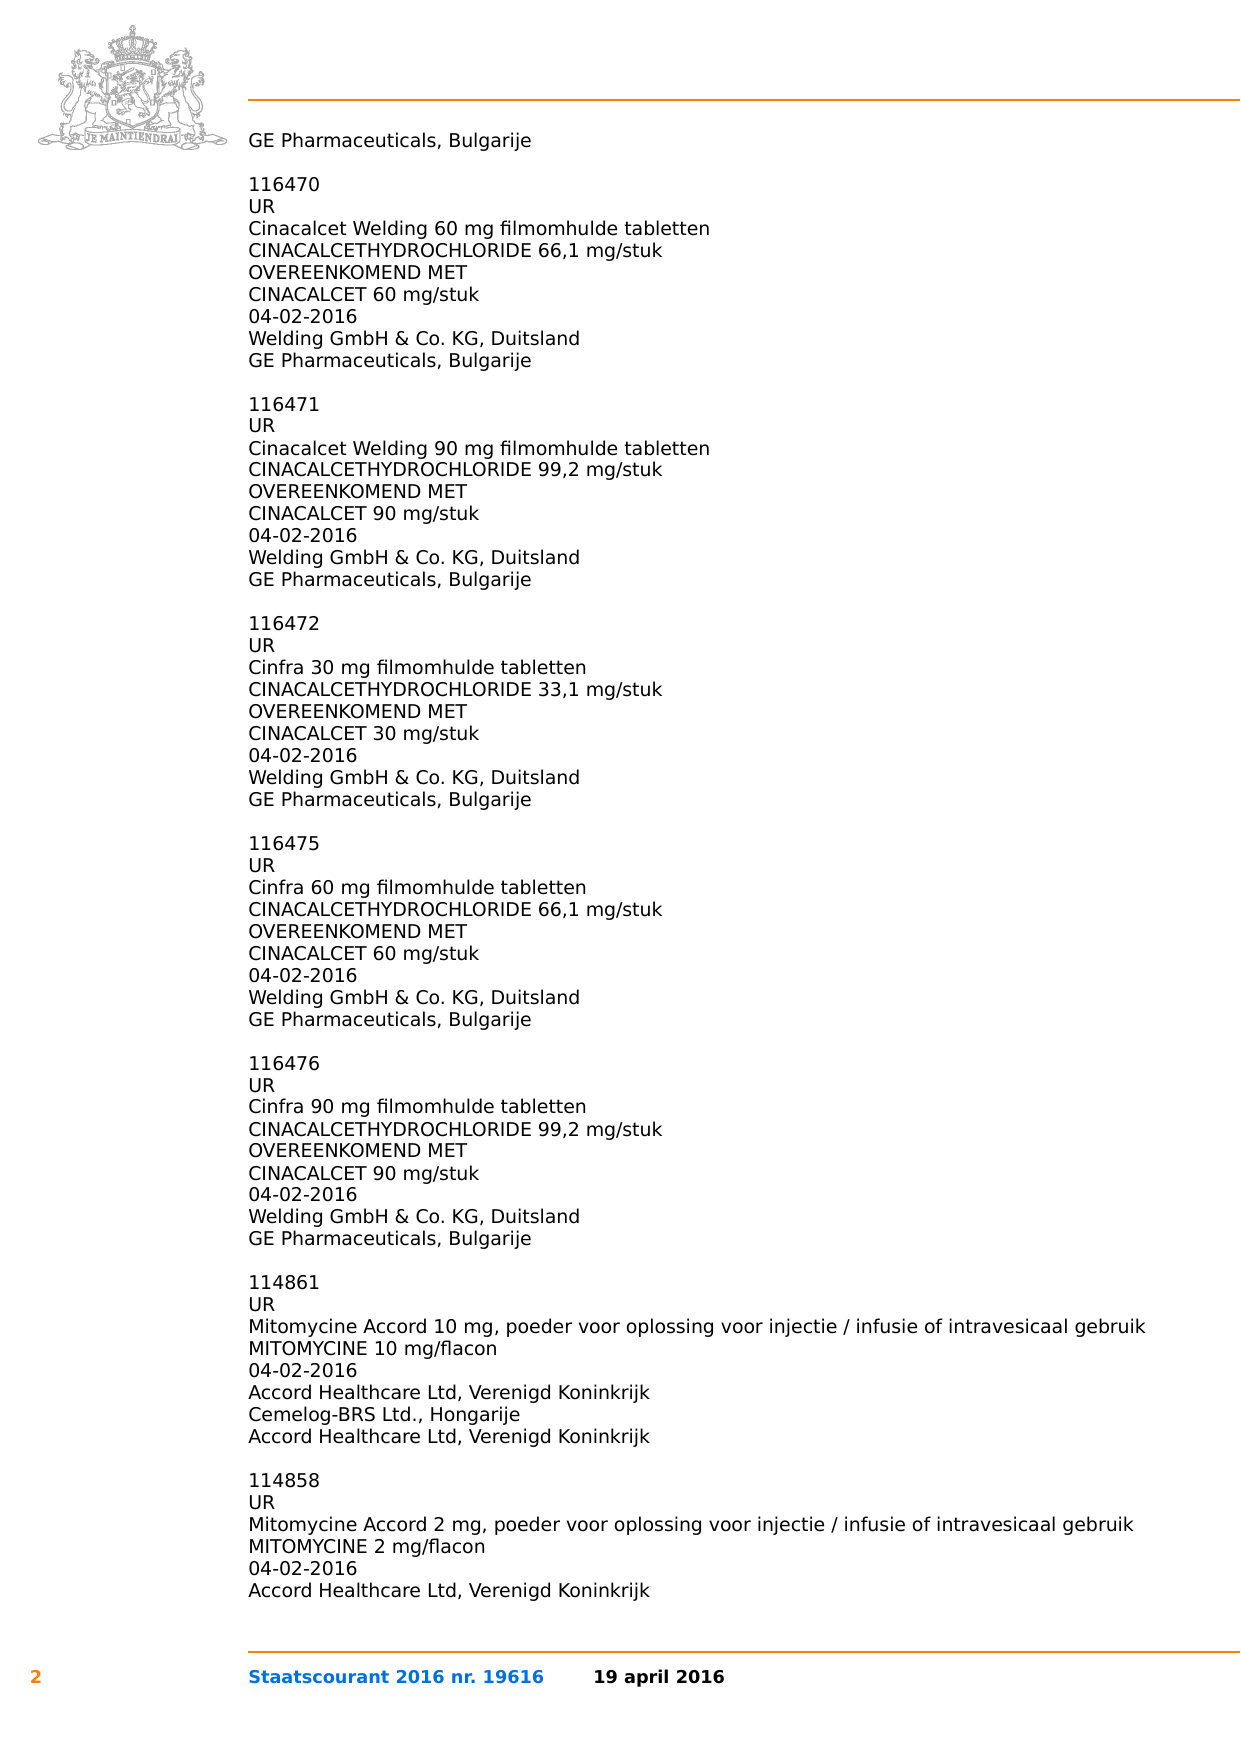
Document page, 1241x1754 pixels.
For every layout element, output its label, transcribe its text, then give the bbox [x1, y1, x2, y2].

text UR [248, 415, 1163, 437]
text 04-02-2016 [248, 525, 1163, 547]
text Cinfra 30 mg filmomhulde tabletten [248, 657, 1163, 679]
text UR [248, 635, 1163, 657]
text GE Pharmaceuticals, Bulgarije [248, 569, 1163, 591]
text UR [248, 855, 1163, 877]
text 116472 [248, 613, 1163, 635]
text 04-02-2016 [248, 1558, 1163, 1580]
text Accord Healthcare Ltd, Verenigd Koninkrijk [248, 1426, 1163, 1448]
text CINACALCETHYDROCHLORIDE 99,2 mg/stuk [248, 1118, 1163, 1140]
text GE Pharmaceuticals, Bulgarije [248, 1009, 1163, 1031]
text CINACALCETHYDROCHLORIDE 99,2 mg/stuk [248, 459, 1163, 481]
text 114858 [248, 1470, 1163, 1492]
text UR [248, 1074, 1163, 1096]
text CINACALCETHYDROCHLORIDE 33,1 mg/stuk [248, 679, 1163, 701]
text UR [248, 1294, 1163, 1316]
text Mitomycine Accord 10 mg, poeder voor oplossing voor injectie / infusie of intravesicaal gebruik [248, 1316, 1163, 1338]
text Cemelog-BRS Ltd., Hongarije [248, 1404, 1163, 1426]
text CINACALCET 90 mg/stuk [248, 503, 1163, 525]
text UR [248, 1492, 1163, 1514]
text 04-02-2016 [248, 1360, 1163, 1382]
text OVEREENKOMEND MET [248, 481, 1163, 503]
text OVEREENKOMEND MET [248, 1140, 1163, 1162]
text Welding GmbH & Co. KG, Duitsland [248, 767, 1163, 789]
text 116471 [248, 393, 1163, 415]
text 04-02-2016 [248, 745, 1163, 767]
text Welding GmbH & Co. KG, Duitsland [248, 547, 1163, 569]
text 04-02-2016 [248, 965, 1163, 987]
text GE Pharmaceuticals, Bulgarije [248, 349, 1163, 372]
text CINACALCETHYDROCHLORIDE 66,1 mg/stuk [248, 899, 1163, 921]
text CINACALCET 60 mg/stuk [248, 943, 1163, 965]
text UR [248, 196, 1163, 218]
text MITOMYCINE 2 mg/flacon [248, 1536, 1163, 1558]
text Cinacalcet Welding 90 mg filmomhulde tabletten [248, 437, 1163, 459]
picture [38, 25, 227, 150]
text GE Pharmaceuticals, Bulgarije [248, 130, 1163, 152]
text Welding GmbH & Co. KG, Duitsland [248, 987, 1163, 1009]
text Mitomycine Accord 2 mg, poeder voor oplossing voor injectie / infusie of intravesicaal gebruik [248, 1514, 1163, 1536]
text Welding GmbH & Co. KG, Duitsland [248, 328, 1163, 349]
text GE Pharmaceuticals, Bulgarije [248, 789, 1163, 811]
text CINACALCET 60 mg/stuk [248, 284, 1163, 306]
text OVEREENKOMEND MET [248, 262, 1163, 284]
text OVEREENKOMEND MET [248, 701, 1163, 723]
text 116476 [248, 1052, 1163, 1074]
text Cinacalcet Welding 60 mg filmomhulde tabletten [248, 218, 1163, 240]
text Accord Healthcare Ltd, Verenigd Koninkrijk [248, 1580, 1163, 1602]
text Accord Healthcare Ltd, Verenigd Koninkrijk [248, 1382, 1163, 1404]
text 114861 [248, 1272, 1163, 1294]
text Cinfra 90 mg filmomhulde tabletten [248, 1096, 1163, 1118]
text 116475 [248, 833, 1163, 855]
text 04-02-2016 [248, 306, 1163, 328]
text CINACALCET 90 mg/stuk [248, 1162, 1163, 1184]
text MITOMYCINE 10 mg/flacon [248, 1338, 1163, 1360]
text 04-02-2016 [248, 1184, 1163, 1206]
text CINACALCETHYDROCHLORIDE 66,1 mg/stuk [248, 240, 1163, 262]
text GE Pharmaceuticals, Bulgarije [248, 1228, 1163, 1250]
text Welding GmbH & Co. KG, Duitsland [248, 1206, 1163, 1228]
text Cinfra 60 mg filmomhulde tabletten [248, 877, 1163, 899]
text CINACALCET 30 mg/stuk [248, 723, 1163, 745]
text OVEREENKOMEND MET [248, 921, 1163, 943]
text 116470 [248, 174, 1163, 196]
